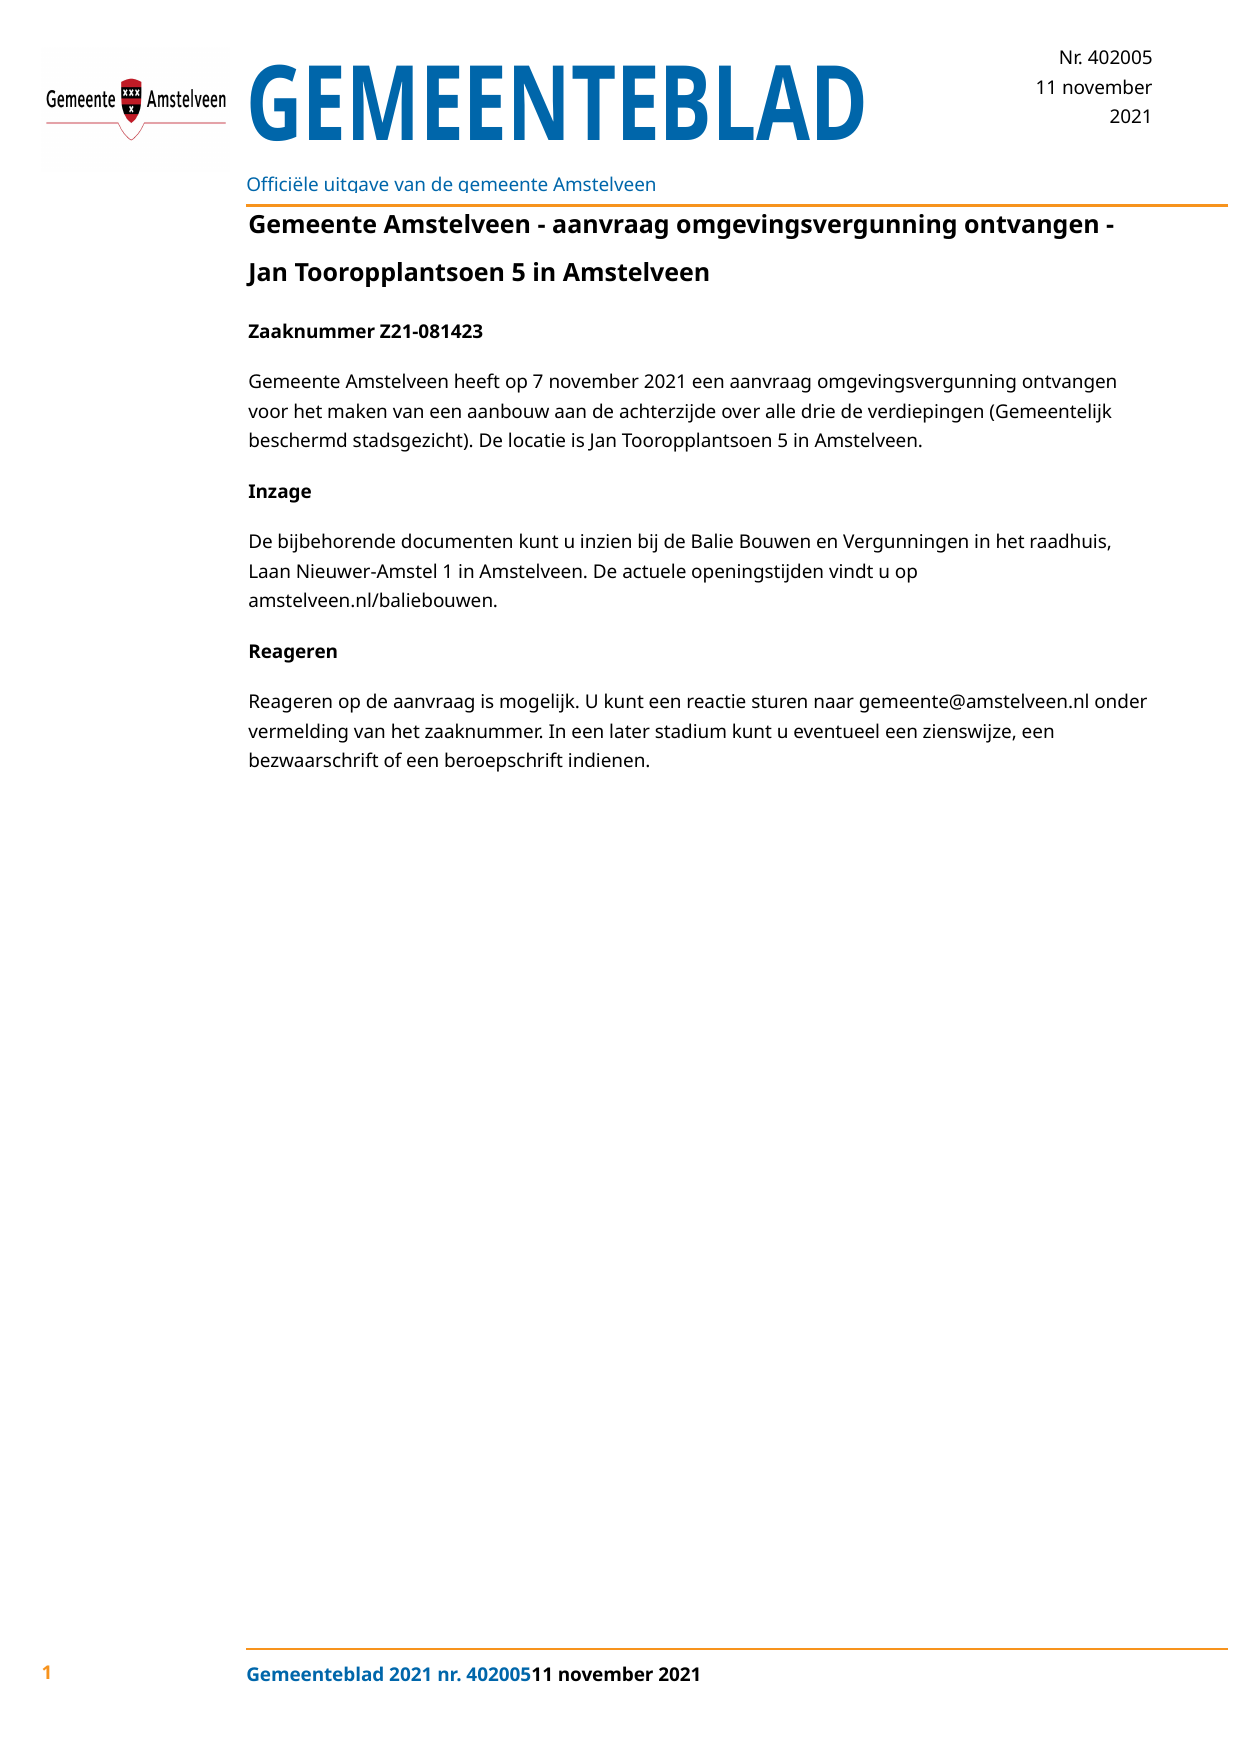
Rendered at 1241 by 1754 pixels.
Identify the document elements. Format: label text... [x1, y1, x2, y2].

text Reageren [248, 638, 1152, 664]
text Gemeente Amstelveen heeft op 7 november 2021 een aanvraag omgevingsvergunning ontvangen voor het maken van een aanbouw aan de achterzijde over alle drie de verdiepingen (Gemeentelijk beschermd stadsgezicht). De locatie is Jan Tooropplantsoen 5 in Amstelveen. [248, 368, 1152, 453]
text De bijbehorende documenten kunt u inzien bij de Balie Bouwen en Vergunningen in het raadhuis, Laan Nieuwer-Amstel 1 in Amstelveen. De actuele openingstijden vindt u op amstelveen.nl/baliebouwen. [248, 528, 1152, 613]
text Gemeente Amstelveen - aanvraag omgevingsvergunning ontvangen - Jan Tooropplantsoen 5 in Amstelveen [248, 207, 1152, 288]
picture [41, 47, 231, 172]
text Inzage [248, 478, 1152, 504]
text Zaaknummer Z21-081423 [248, 318, 1152, 344]
text Reageren op de aanvraag is mogelijk. U kunt een reactie sturen naar gemeente@amstelveen.nl onder vermelding van het zaaknummer. In een later stadium kunt u eventueel een zienswijze, een bezwaarschrift of een beroepschrift indienen. [248, 688, 1152, 773]
